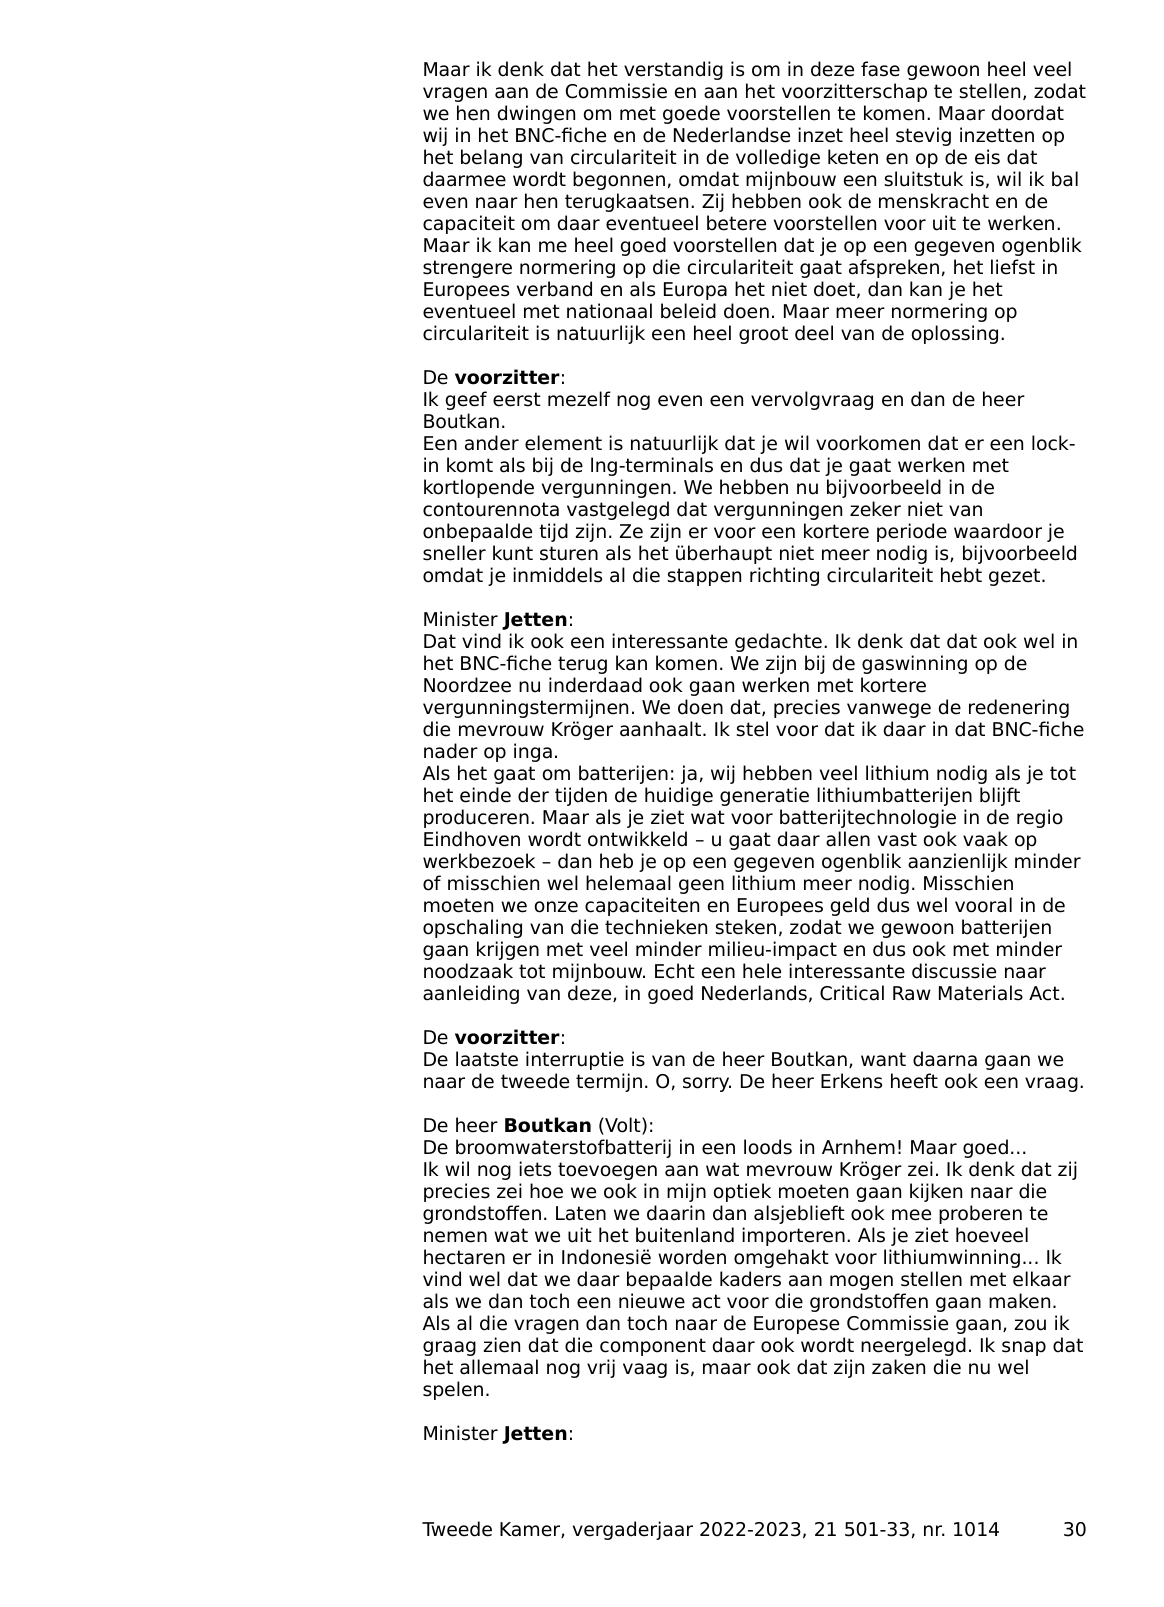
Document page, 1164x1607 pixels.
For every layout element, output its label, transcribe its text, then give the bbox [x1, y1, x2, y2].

text Een ander element is natuurlijk dat je wil voorkomen dat er een lock-in komt als bij de lng-terminals en dus dat je gaat werken met kortlopende vergunningen. We hebben nu bijvoorbeeld in de contourennota vastgelegd dat vergunningen zeker niet van onbepaalde tijd zijn. Ze zijn er voor een kortere periode waardoor je sneller kunt sturen als het überhaupt niet meer nodig is, bijvoorbeeld omdat je inmiddels al die stappen richting circulariteit hebt gezet. [422, 433, 1087, 587]
text Dat vind ik ook een interessante gedachte. Ik denk dat dat ook wel in het BNC-fiche terug kan komen. We zijn bij de gaswinning op de Noordzee nu inderdaad ook gaan werken met kortere vergunningstermijnen. We doen dat, precies vanwege de redenering die mevrouw Kröger aanhaalt. Ik stel voor dat ik daar in dat BNC-fiche nader op inga. [422, 631, 1087, 763]
text Minister Jetten: [422, 609, 1087, 631]
text Ik wil nog iets toevoegen aan wat mevrouw Kröger zei. Ik denk dat zij precies zei hoe we ook in mijn optiek moeten gaan kijken naar die grondstoffen. Laten we daarin dan alsjeblieft ook mee proberen te nemen wat we uit het buitenland importeren. Als je ziet hoeveel hectaren er in Indonesië worden omgehakt voor lithiumwinning... Ik vind wel dat we daar bepaalde kaders aan mogen stellen met elkaar als we dan toch een nieuwe act voor die grondstoffen gaan maken. Als al die vragen dan toch naar de Europese Commissie gaan, zou ik graag zien dat die component daar ook wordt neergelegd. Ik snap dat het allemaal nog vrij vaag is, maar ook dat zijn zaken die nu wel spelen. [422, 1159, 1087, 1401]
text De broomwaterstofbatterij in een loods in Arnhem! Maar goed... [422, 1137, 1087, 1159]
text De voorzitter: [422, 367, 1087, 389]
text De heer Boutkan (Volt): [422, 1115, 1087, 1137]
text De laatste interruptie is van de heer Boutkan, want daarna gaan we naar de tweede termijn. O, sorry. De heer Erkens heeft ook een vraag. [422, 1049, 1087, 1093]
text Ik geef eerst mezelf nog even een vervolgvraag en dan de heer Boutkan. [422, 389, 1087, 433]
text Maar ik denk dat het verstandig is om in deze fase gewoon heel veel vragen aan de Commissie en aan het voorzitterschap te stellen, zodat we hen dwingen om met goede voorstellen te komen. Maar doordat wij in het BNC-fiche en de Nederlandse inzet heel stevig inzetten op het belang van circulariteit in de volledige keten en op de eis dat daarmee wordt begonnen, omdat mijnbouw een sluitstuk is, wil ik bal even naar hen terugkaatsen. Zij hebben ook de menskracht en de capaciteit om daar eventueel betere voorstellen voor uit te werken. Maar ik kan me heel goed voorstellen dat je op een gegeven ogenblik strengere normering op die circulariteit gaat afspreken, het liefst in Europees verband en als Europa het niet doet, dan kan je het eventueel met nationaal beleid doen. Maar meer normering op circulariteit is natuurlijk een heel groot deel van de oplossing. [422, 59, 1087, 345]
text Als het gaat om batterijen: ja, wij hebben veel lithium nodig als je tot het einde der tijden de huidige generatie lithiumbatterijen blijft produceren. Maar als je ziet wat voor batterijtechnologie in de regio Eindhoven wordt ontwikkeld – u gaat daar allen vast ook vaak op werkbezoek – dan heb je op een gegeven ogenblik aanzienlijk minder of misschien wel helemaal geen lithium meer nodig. Misschien moeten we onze capaciteiten en Europees geld dus wel vooral in de opschaling van die technieken steken, zodat we gewoon batterijen gaan krijgen met veel minder milieu-impact en dus ook met minder noodzaak tot mijnbouw. Echt een hele interessante discussie naar aanleiding van deze, in goed Nederlands, Critical Raw Materials Act. [422, 763, 1087, 1004]
text Minister Jetten: [422, 1423, 1087, 1445]
text De voorzitter: [422, 1027, 1087, 1049]
